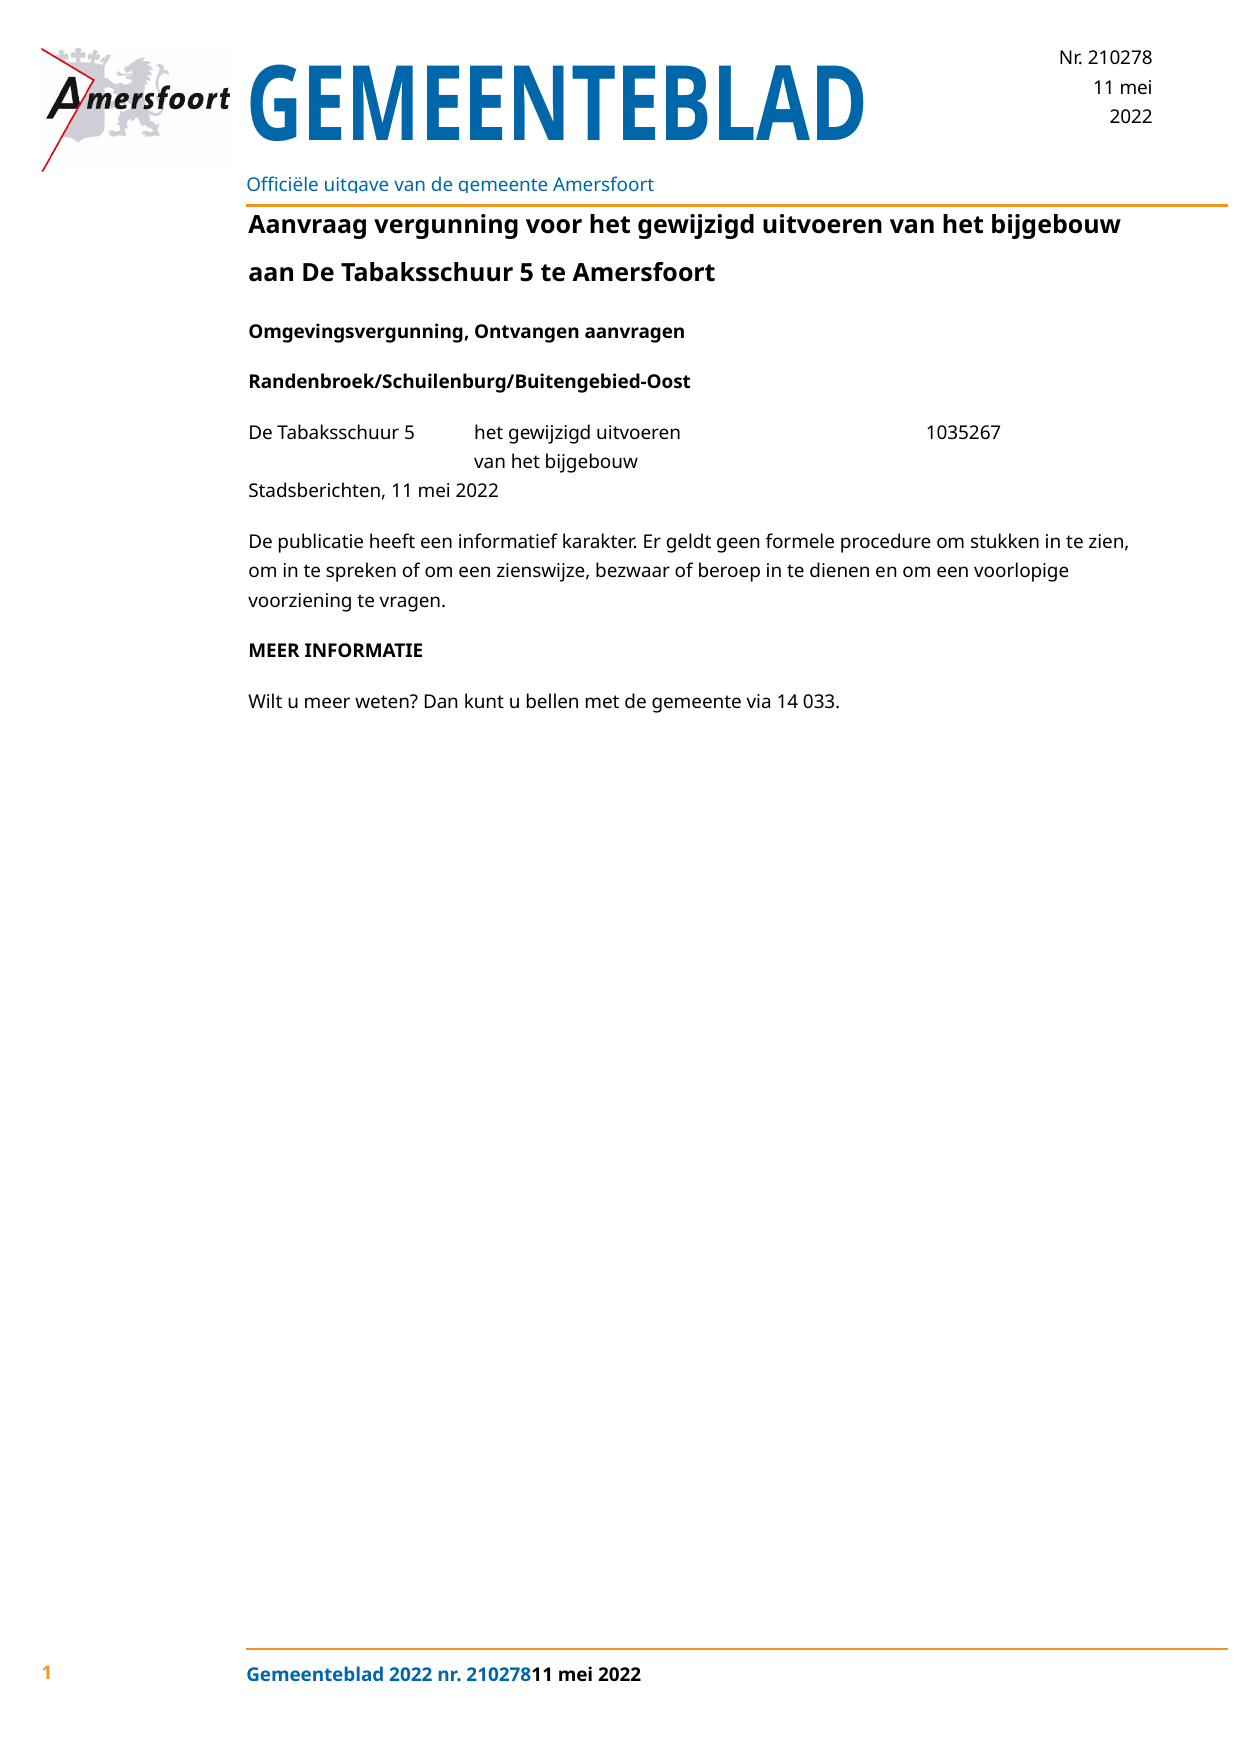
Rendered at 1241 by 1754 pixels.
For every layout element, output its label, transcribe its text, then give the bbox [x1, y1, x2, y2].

text De publicatie heeft een informatief karakter. Er geldt geen formele procedure om stukken in te zien, om in te spreken of om een zienswijze, bezwaar of beroep in te dienen en om een voorlopige voorziening te vragen. [248, 528, 1152, 613]
text MEER INFORMATIE [248, 637, 1152, 663]
text Omgevingsvergunning, Ontvangen aanvragen [248, 318, 1152, 344]
table_header het gewijzigd uitvoeren van het bijgebouw [474, 419, 700, 474]
text Aanvraag vergunning voor het gewijzigd uitvoeren van het bijgebouw aan De Tabaksschuur 5 te Amersfoort [248, 207, 1152, 288]
picture [41, 47, 231, 172]
text Stadsberichten, 11 mei 2022 [248, 477, 1152, 503]
table_header De Tabaksschuur 5 [248, 419, 474, 474]
text Wilt u meer weten? Dan kunt u bellen met de gemeente via 14 033. [248, 688, 1152, 713]
table_header 1035267 [926, 419, 1152, 474]
table_header [700, 419, 926, 474]
text Randenbroek/Schuilenburg/Buitengebied-Oost [248, 368, 1152, 394]
